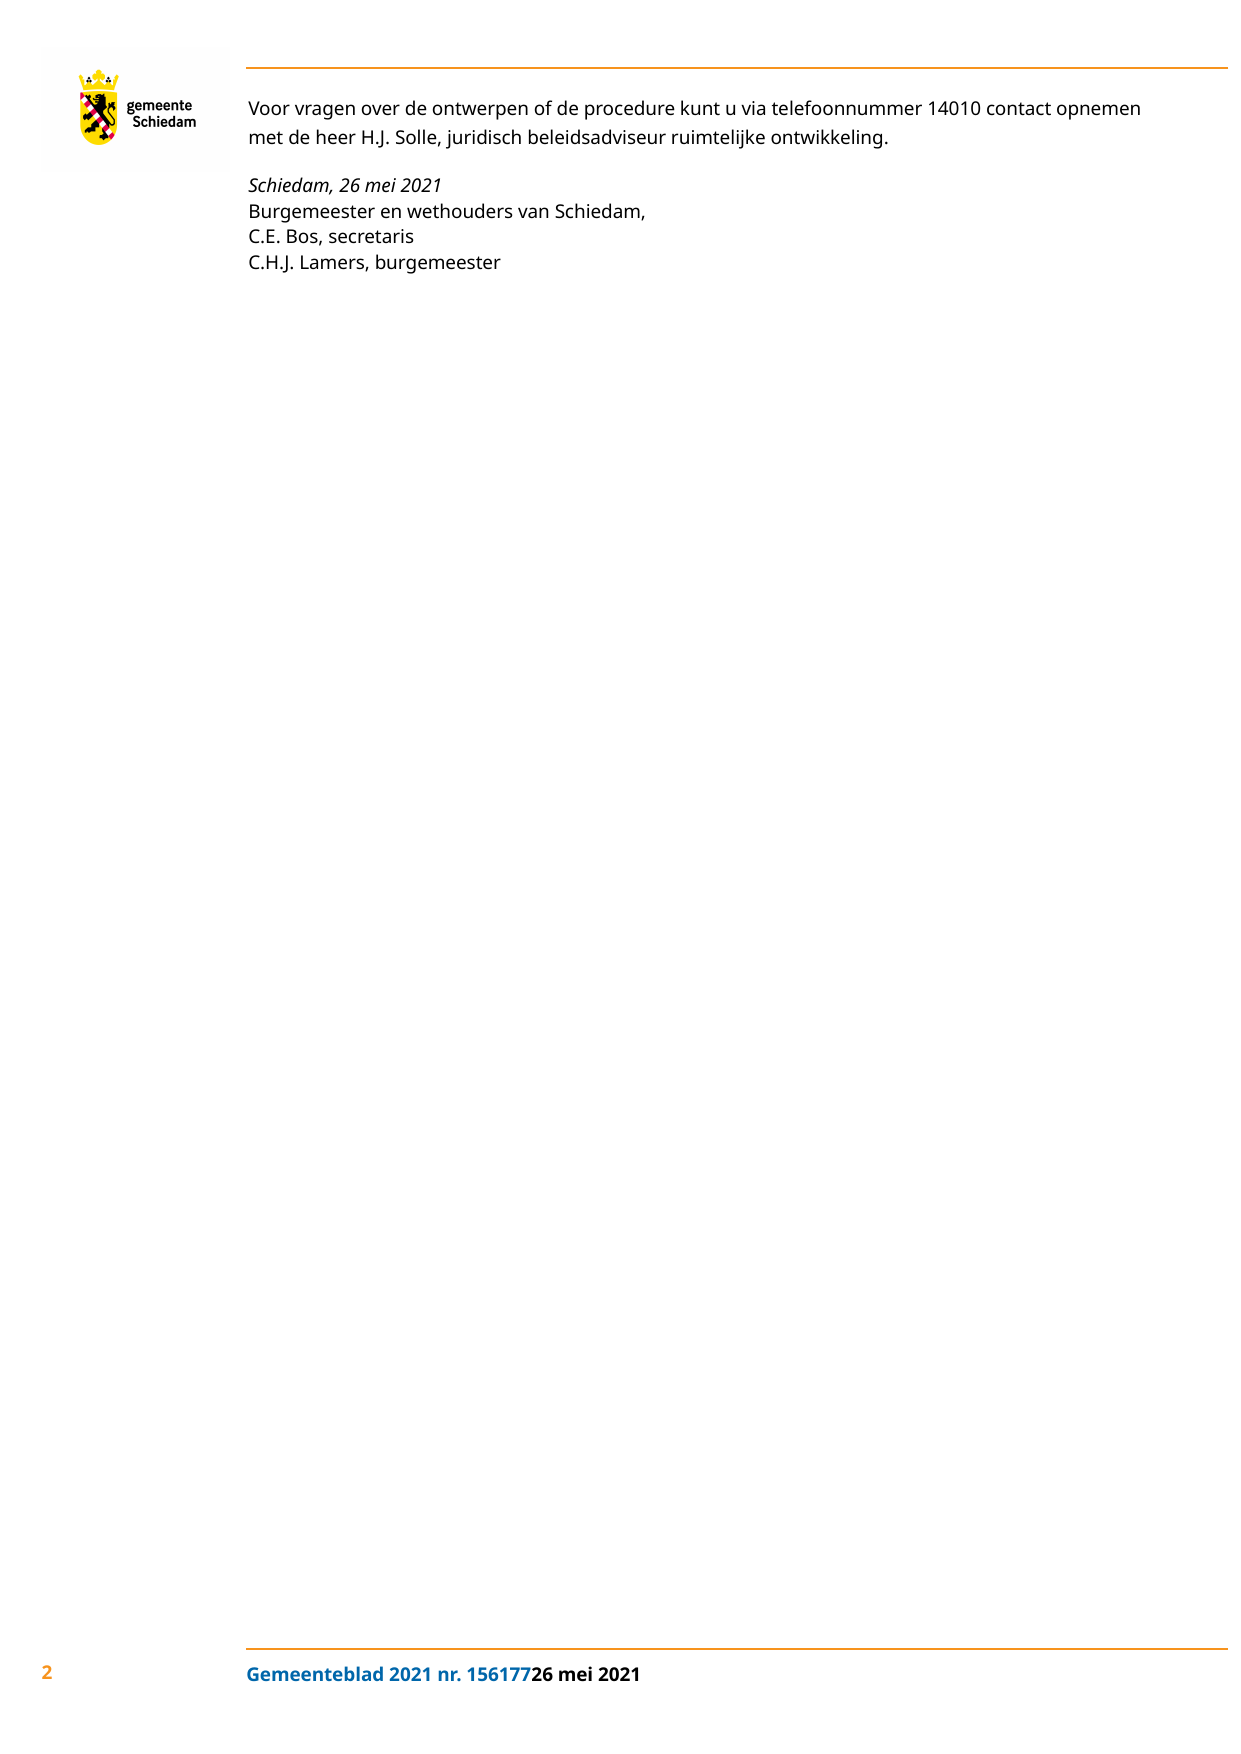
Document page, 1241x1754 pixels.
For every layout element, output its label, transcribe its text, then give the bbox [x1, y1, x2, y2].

text C.E. Bos, secretaris [248, 224, 1152, 249]
text C.H.J. Lamers, burgemeester [248, 249, 1152, 275]
text Burgemeester en wethouders van Schiedam, [248, 198, 1152, 224]
text Schiedam, 26 mei 2021 [248, 172, 1152, 198]
text Voor vragen over de ontwerpen of de procedure kunt u via telefoonnummer 14010 contact opnemen met de heer H.J. Solle, juridisch beleidsadviseur ruimtelijke ontwikkeling. [248, 95, 1152, 150]
picture [41, 47, 231, 172]
